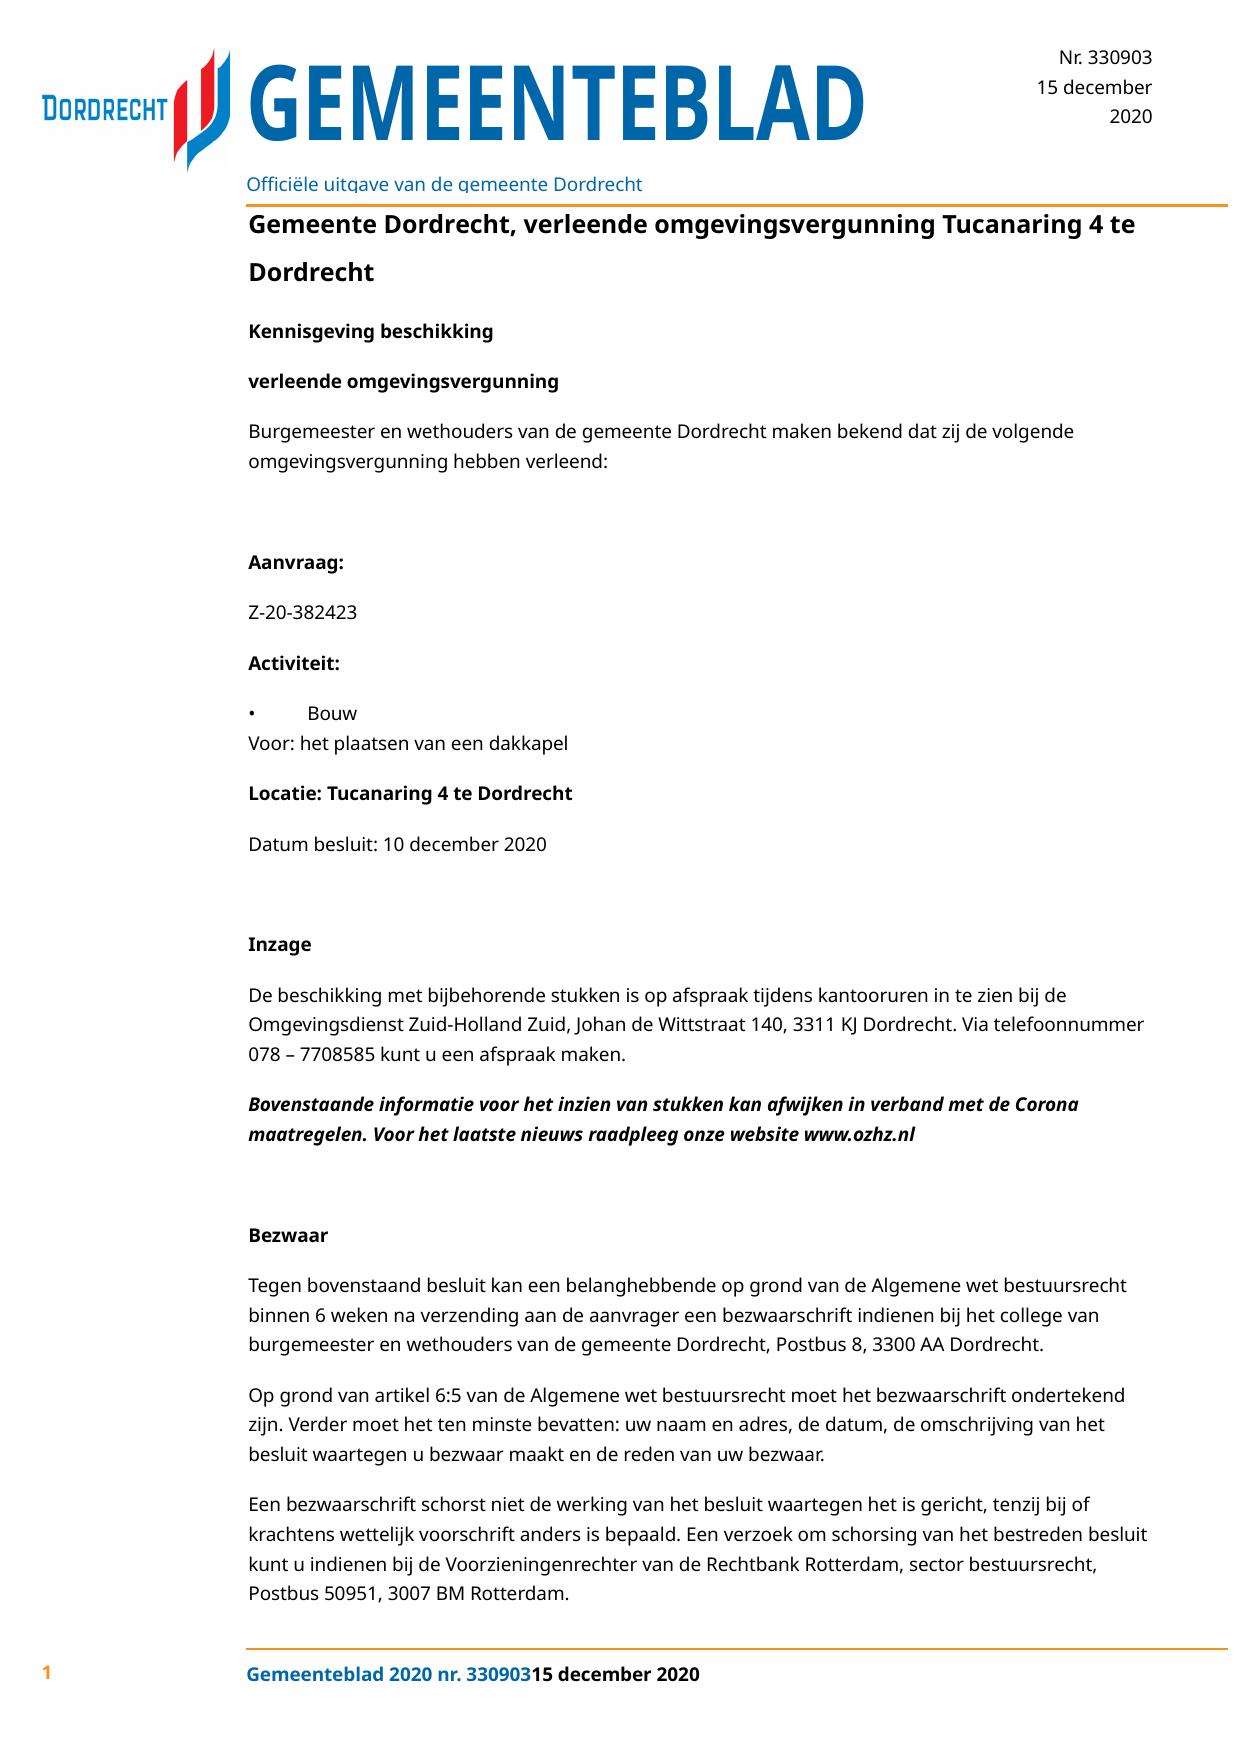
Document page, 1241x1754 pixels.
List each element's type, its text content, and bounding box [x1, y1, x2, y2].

text Inzage [248, 932, 1152, 957]
text Voor: het plaatsen van een dakkapel [248, 730, 1152, 756]
text Aanvraag: [248, 549, 1152, 575]
text Tegen bovenstaand besluit kan een belanghebbende op grond van de Algemene wet bestuursrecht binnen 6 weken na verzending aan de aanvrager een bezwaarschrift indienen bij het college van burgemeester en wethouders van de gemeente Dordrecht, Postbus 8, 3300 AA Dordrecht. [248, 1272, 1152, 1357]
text Z-20-382423 [248, 599, 1152, 625]
text verleende omgevingsvergunning [248, 368, 1152, 394]
text Burgemeester en wethouders van de gemeente Dordrecht maken bekend dat zij de volgende omgevingsvergunning hebben verleend: [248, 419, 1152, 474]
picture [41, 47, 231, 172]
text Op grond van artikel 6:5 van de Algemene wet bestuursrecht moet het bezwaarschrift ondertekend zijn. Verder moet het ten minste bevatten: uw naam en adres, de datum, de omschrijving van het besluit waartegen u bezwaar maakt en de reden van uw bezwaar. [248, 1382, 1152, 1467]
text Bovenstaande informatie voor het inzien van stukken kan afwijken in verband met de Corona maatregelen. Voor het laatste nieuws raadpleeg onze website www.ozhz.nl [248, 1092, 1152, 1147]
text Gemeente Dordrecht, verleende omgevingsvergunning Tucanaring 4 te Dordrecht [248, 207, 1152, 288]
text Datum besluit: 10 december 2020 [248, 831, 1152, 857]
text De beschikking met bijbehorende stukken is op afspraak tijdens kantooruren in te zien bij de Omgevingsdienst Zuid-Holland Zuid, Johan de Wittstraat 140, 3311 KJ Dordrecht. Via telefoonnummer 078 – 7708585 kunt u een afspraak maken. [248, 982, 1152, 1067]
text Kennisgeving beschikking [248, 318, 1152, 344]
list Bouw [248, 700, 1152, 726]
text Locatie: Tucanaring 4 te Dordrecht [248, 780, 1152, 806]
text Bezwaar [248, 1222, 1152, 1248]
text Activiteit: [248, 650, 1152, 676]
text Een bezwaarschrift schorst niet de werking van het besluit waartegen het is gericht, tenzij bij of krachtens wettelijk voorschrift anders is bepaald. Een verzoek om schorsing van het bestreden besluit kunt u indienen bij de Voorzieningenrechter van de Rechtbank Rotterdam, sector bestuursrecht, Postbus 50951, 3007 BM Rotterdam. [248, 1492, 1152, 1606]
